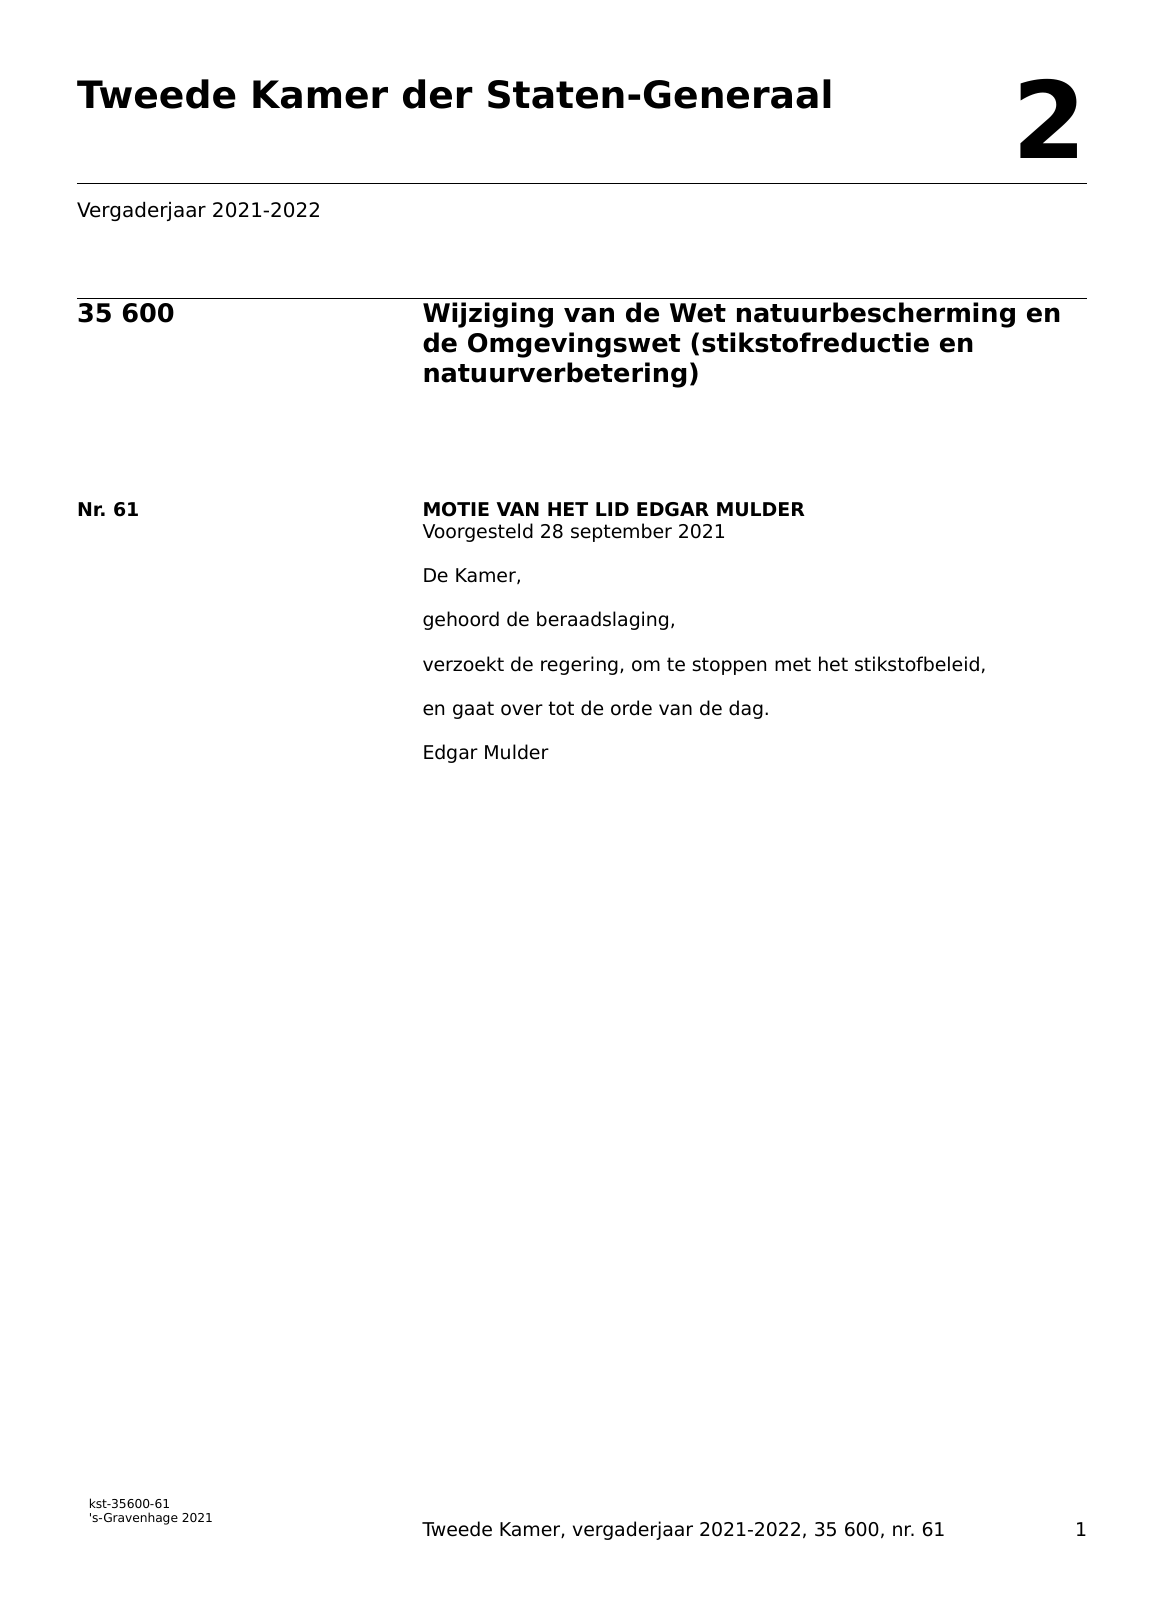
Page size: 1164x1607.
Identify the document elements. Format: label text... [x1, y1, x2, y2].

table_cell Vergaderjaar 2021-2022 [77, 184, 1087, 298]
text verzoekt de regering, om te stoppen met het stikstofbeleid, [422, 653, 1087, 676]
text kst-35600-61 [88, 1497, 323, 1511]
text Voorgesteld 28 september 2021 [422, 521, 1087, 543]
text gehoord de beraadslaging, [422, 609, 1087, 631]
subtitle Nr. 61 MOTIE VAN HET LID EDGAR MULDER [77, 499, 1087, 521]
subtitle 35 600 Wijziging van de Wet natuurbescherming en de Omgevingswet (stikstofreductie en natuurverbetering) [77, 299, 1087, 388]
text 's-Gravenhage 2021 [88, 1511, 323, 1525]
text Edgar Mulder [422, 742, 1087, 764]
text De Kamer, [422, 565, 1087, 587]
table_header Tweede Kamer der Staten-Generaal [77, 59, 886, 183]
text en gaat over tot de orde van de dag. [422, 698, 1087, 720]
table_header 2 [886, 59, 1087, 183]
